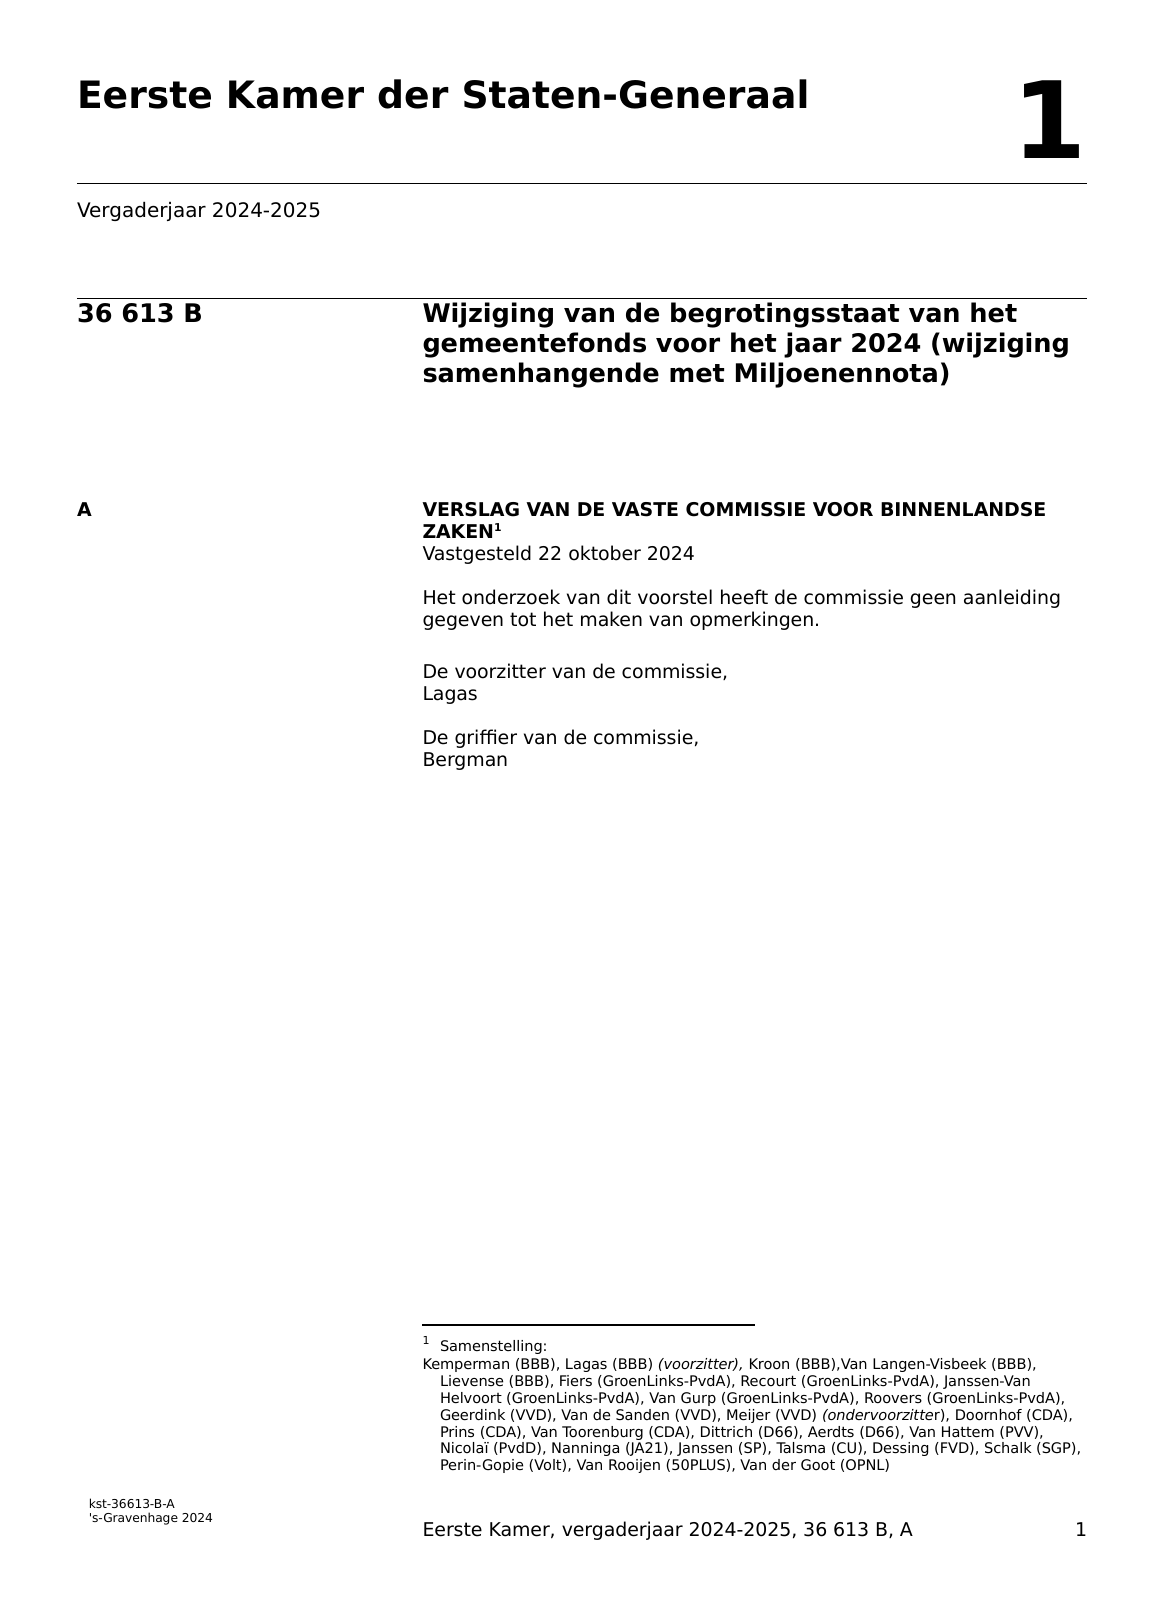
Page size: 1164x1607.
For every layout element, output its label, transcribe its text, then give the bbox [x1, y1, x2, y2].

text kst-36613-B-A [88, 1497, 323, 1511]
table_cell Vergaderjaar 2024-2025 [77, 184, 1087, 298]
text De griffier van de commissie, Bergman [422, 727, 1087, 771]
text De voorzitter van de commissie, Lagas [422, 661, 1087, 705]
subtitle A VERSLAG VAN DE VASTE COMMISSIE VOOR BINNENLANDSE ZAKEN [77, 499, 1087, 543]
table_header Eerste Kamer der Staten-Generaal [77, 59, 886, 183]
subtitle 36 613 B Wijziging van de begrotingsstaat van het gemeentefonds voor het jaar 2024 (wijziging samenhangende met Miljoenennota) [77, 299, 1087, 388]
text Vastgesteld 22 oktober 2024 [422, 543, 1087, 565]
table_header 1 [886, 59, 1087, 183]
text Samenstelling: [422, 1334, 1087, 1356]
text Kemperman (BBB), Lagas (BBB) (voorzitter), Kroon (BBB),Van Langen-Visbeek (BBB), Lievense (BBB), Fiers (GroenLinks-PvdA), Recourt (GroenLinks-PvdA), Janssen-Van Helvoort (GroenLinks-PvdA), Van Gurp (GroenLinks-PvdA), Roovers (GroenLinks-PvdA), Geerdink (VVD), Van de Sanden (VVD), Meijer (VVD) (ondervoorzitter), Doornhof (CDA), Prins (CDA), Van Toorenburg (CDA), Dittrich (D66), Aerdts (D66), Van Hattem (PVV), Nicolaï (PvdD), Nanninga (JA21), Janssen (SP), Talsma (CU), Dessing (FVD), Schalk (SGP), Perin-Gopie (Volt), Van Rooijen (50PLUS), Van der Goot (OPNL) [422, 1356, 1087, 1474]
text 's-Gravenhage 2024 [88, 1511, 323, 1525]
text Het onderzoek van dit voorstel heeft de commissie geen aanleiding gegeven tot het maken van opmerkingen. [422, 587, 1087, 631]
